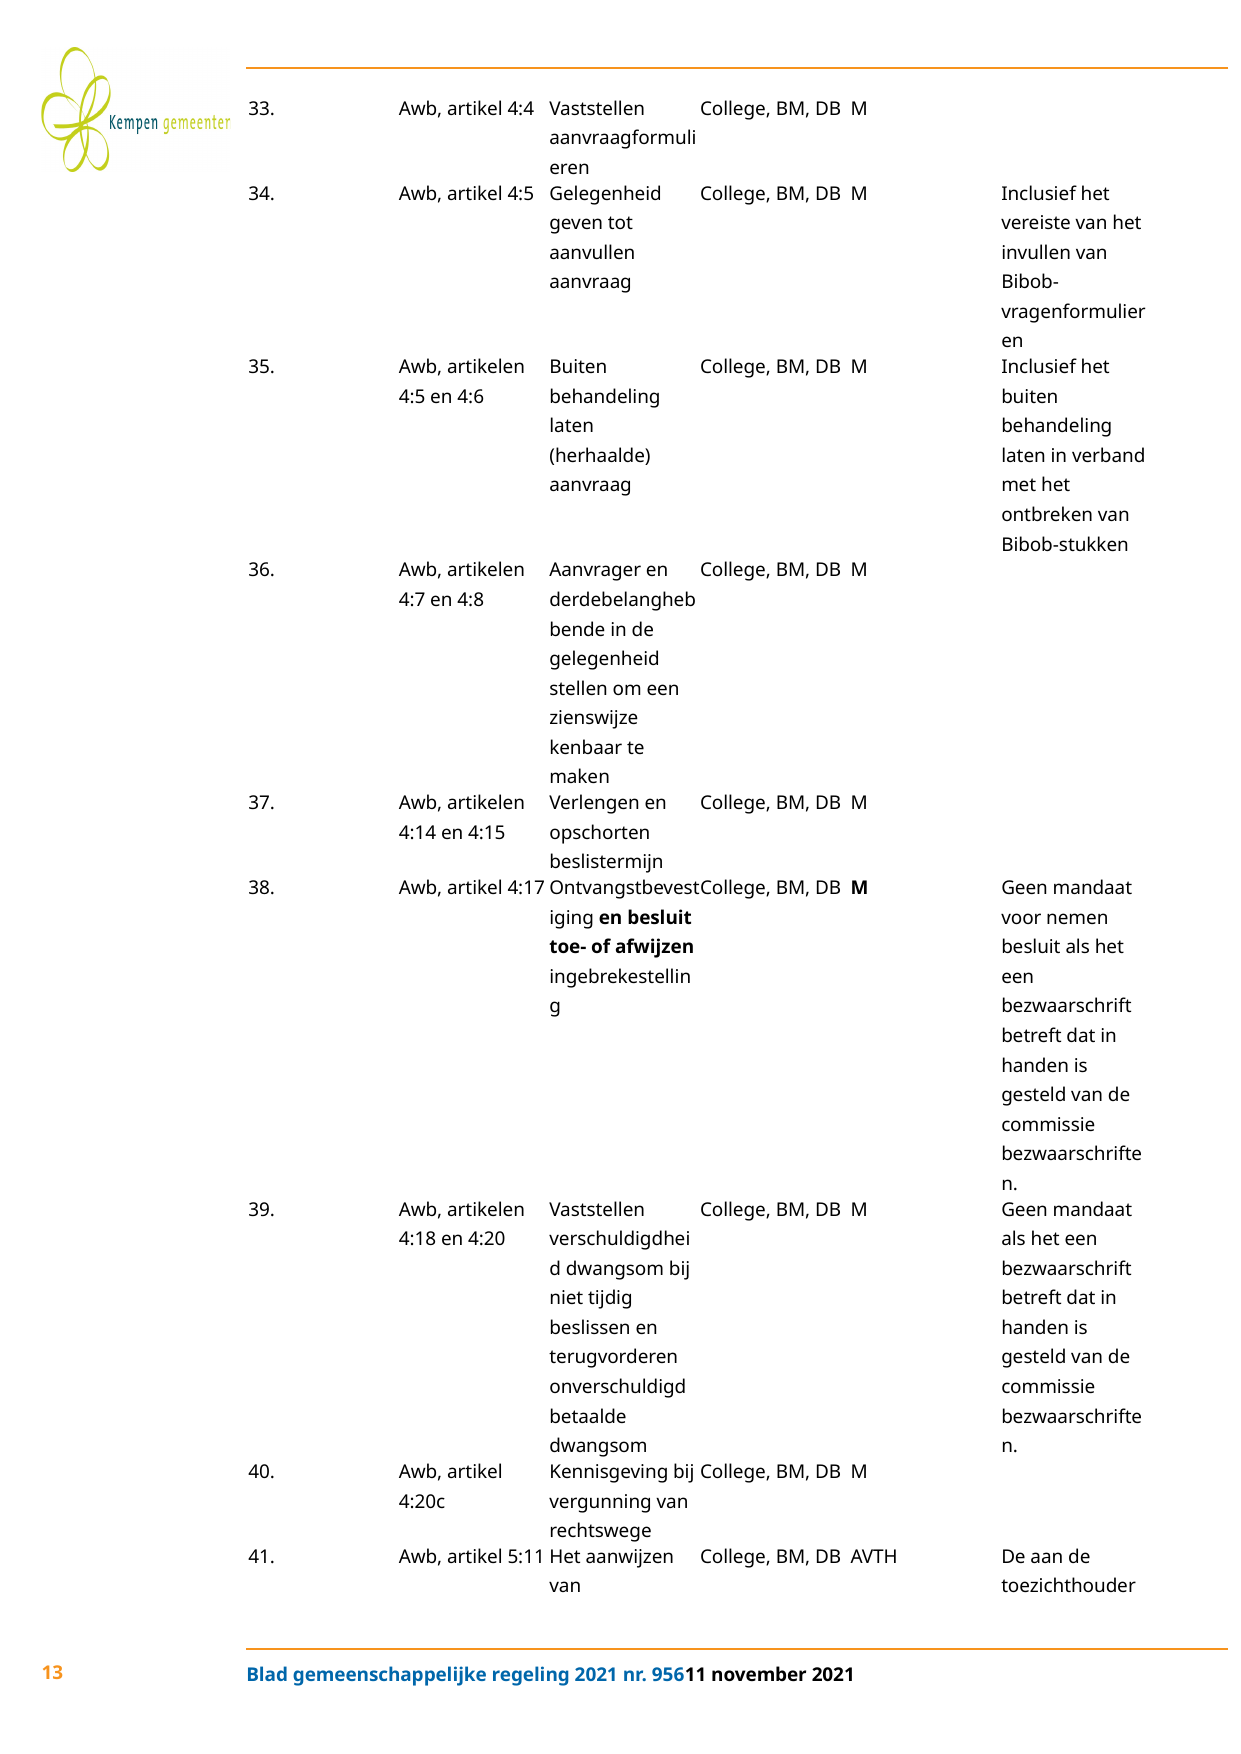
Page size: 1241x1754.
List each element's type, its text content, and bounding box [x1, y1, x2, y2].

table_cell [248, 95, 398, 180]
table_cell M [850, 353, 1001, 557]
table_cell M [850, 1196, 1001, 1458]
table_cell Awb, artikelen 4:7 en 4:8 [399, 557, 549, 789]
table_cell [1001, 789, 1152, 874]
table_cell Vaststellen aanvraagformulieren [549, 95, 700, 180]
table_cell De aan de toezichthouder [1001, 1543, 1152, 1598]
table_cell M [850, 95, 1001, 180]
table_cell [248, 789, 398, 874]
table_cell College, BM, DB [700, 353, 850, 557]
table_cell College, BM, DB [700, 1458, 850, 1543]
table_cell College, BM, DB [700, 557, 850, 789]
table_cell [248, 557, 398, 789]
table_cell Het aanwijzen van [549, 1543, 700, 1598]
table_cell [248, 353, 398, 557]
table_cell M [850, 180, 1001, 353]
table_cell Awb, artikel 4:4 [399, 95, 549, 180]
table_cell Awb, artikel 4:17 [399, 874, 549, 1196]
table_cell Awb, artikelen 4:14 en 4:15 [399, 789, 549, 874]
table_cell Vaststellen verschuldigdheid dwangsom bij niet tijdig beslissen en terugvorderen onverschuldigd betaalde dwangsom [549, 1196, 700, 1458]
table_cell College, BM, DB [700, 180, 850, 353]
table_cell Geen mandaat voor nemen besluit als het een bezwaarschrift betreft dat in handen is gesteld van de commissie bezwaarschriften. [1001, 874, 1152, 1196]
table_cell Ontvangstbevestiging en besluit toe- of afwijzen ingebrekestelling [549, 874, 700, 1196]
table_cell [248, 1543, 398, 1598]
table_cell Buiten behandeling laten (herhaalde) aanvraag [549, 353, 700, 557]
table_cell M [850, 874, 1001, 1196]
table_cell [1001, 95, 1152, 180]
table_cell [248, 180, 398, 353]
table_cell AVTH [850, 1543, 1001, 1598]
table_cell Geen mandaat als het een bezwaarschrift betreft dat in handen is gesteld van de commissie bezwaarschriften. [1001, 1196, 1152, 1458]
table_cell College, BM, DB [700, 1196, 850, 1458]
table_cell College, BM, DB [700, 874, 850, 1196]
table_cell Awb, artikelen 4:5 en 4:6 [399, 353, 549, 557]
table_cell [1001, 557, 1152, 789]
table_cell [248, 1458, 398, 1543]
table_cell Gelegenheid geven tot aanvullen aanvraag [549, 180, 700, 353]
picture [41, 47, 231, 172]
table_cell College, BM, DB [700, 1543, 850, 1598]
table_cell Awb, artikel 4:5 [399, 180, 549, 353]
table_cell Kennisgeving bij vergunning van rechtswege [549, 1458, 700, 1543]
table_cell College, BM, DB [700, 95, 850, 180]
table_cell M [850, 1458, 1001, 1543]
table_cell Awb, artikelen 4:18 en 4:20 [399, 1196, 549, 1458]
table_cell Inclusief het buiten behandeling laten in verband met het ontbreken van Bibob-stukken [1001, 353, 1152, 557]
table_cell Awb, artikel 5:11 [399, 1543, 549, 1598]
table_cell College, BM, DB [700, 789, 850, 874]
table_cell Aanvrager en derdebelanghebbende in de gelegenheid stellen om een zienswijze kenbaar te maken [549, 557, 700, 789]
table_cell Awb, artikel 4:20c [399, 1458, 549, 1543]
table_cell [248, 1196, 398, 1458]
table_cell [248, 874, 398, 1196]
table_cell M [850, 789, 1001, 874]
table_cell M [850, 557, 1001, 789]
table_cell Verlengen en opschorten beslistermijn [549, 789, 700, 874]
table_cell [1001, 1458, 1152, 1543]
table_cell Inclusief het vereiste van het invullen van Bibob-vragenformulieren [1001, 180, 1152, 353]
